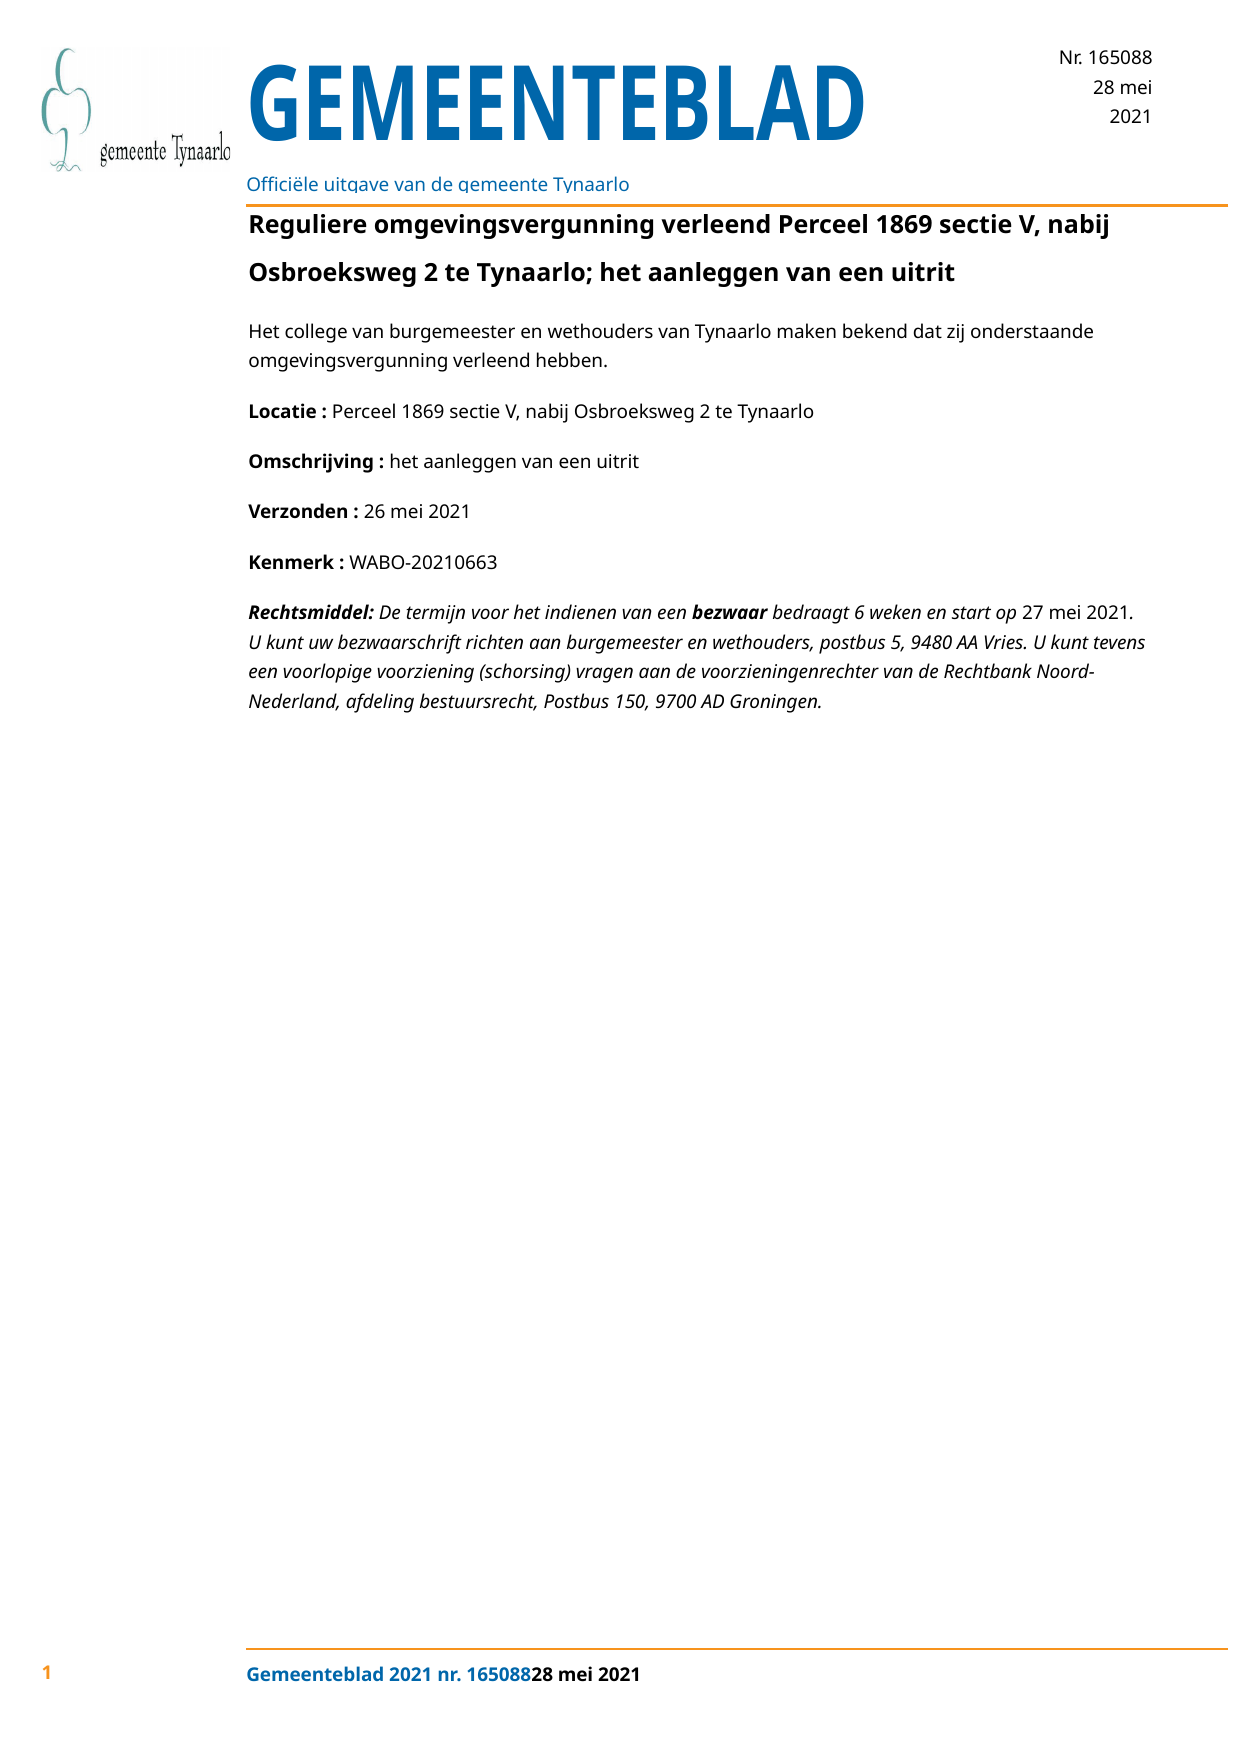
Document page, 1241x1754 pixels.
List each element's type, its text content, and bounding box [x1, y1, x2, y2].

picture [41, 47, 231, 172]
text Locatie : Perceel 1869 sectie V, nabij Osbroeksweg 2 te Tynaarlo [248, 398, 1152, 424]
text Verzonden : 26 mei 2021 [248, 499, 1152, 524]
text Omschrijving : het aanleggen van een uitrit [248, 448, 1152, 474]
text Het college van burgemeester en wethouders van Tynaarlo maken bekend dat zij onderstaande omgevingsvergunning verleend hebben. [248, 318, 1152, 373]
text Reguliere omgevingsvergunning verleend Perceel 1869 sectie V, nabij Osbroeksweg 2 te Tynaarlo; het aanleggen van een uitrit [248, 207, 1152, 288]
text Kenmerk : WABO-20210663 [248, 549, 1152, 575]
text Rechtsmiddel: De termijn voor het indienen van een bezwaar bedraagt 6 weken en start op 27 mei 2021. U kunt uw bezwaarschrift richten aan burgemeester en wethouders, postbus 5, 9480 AA Vries. U kunt tevens een voorlopige voorziening (schorsing) vragen aan de voorzieningenrechter van de Rechtbank Noord-Nederland, afdeling bestuursrecht, Postbus 150, 9700 AD Groningen. [248, 599, 1152, 714]
